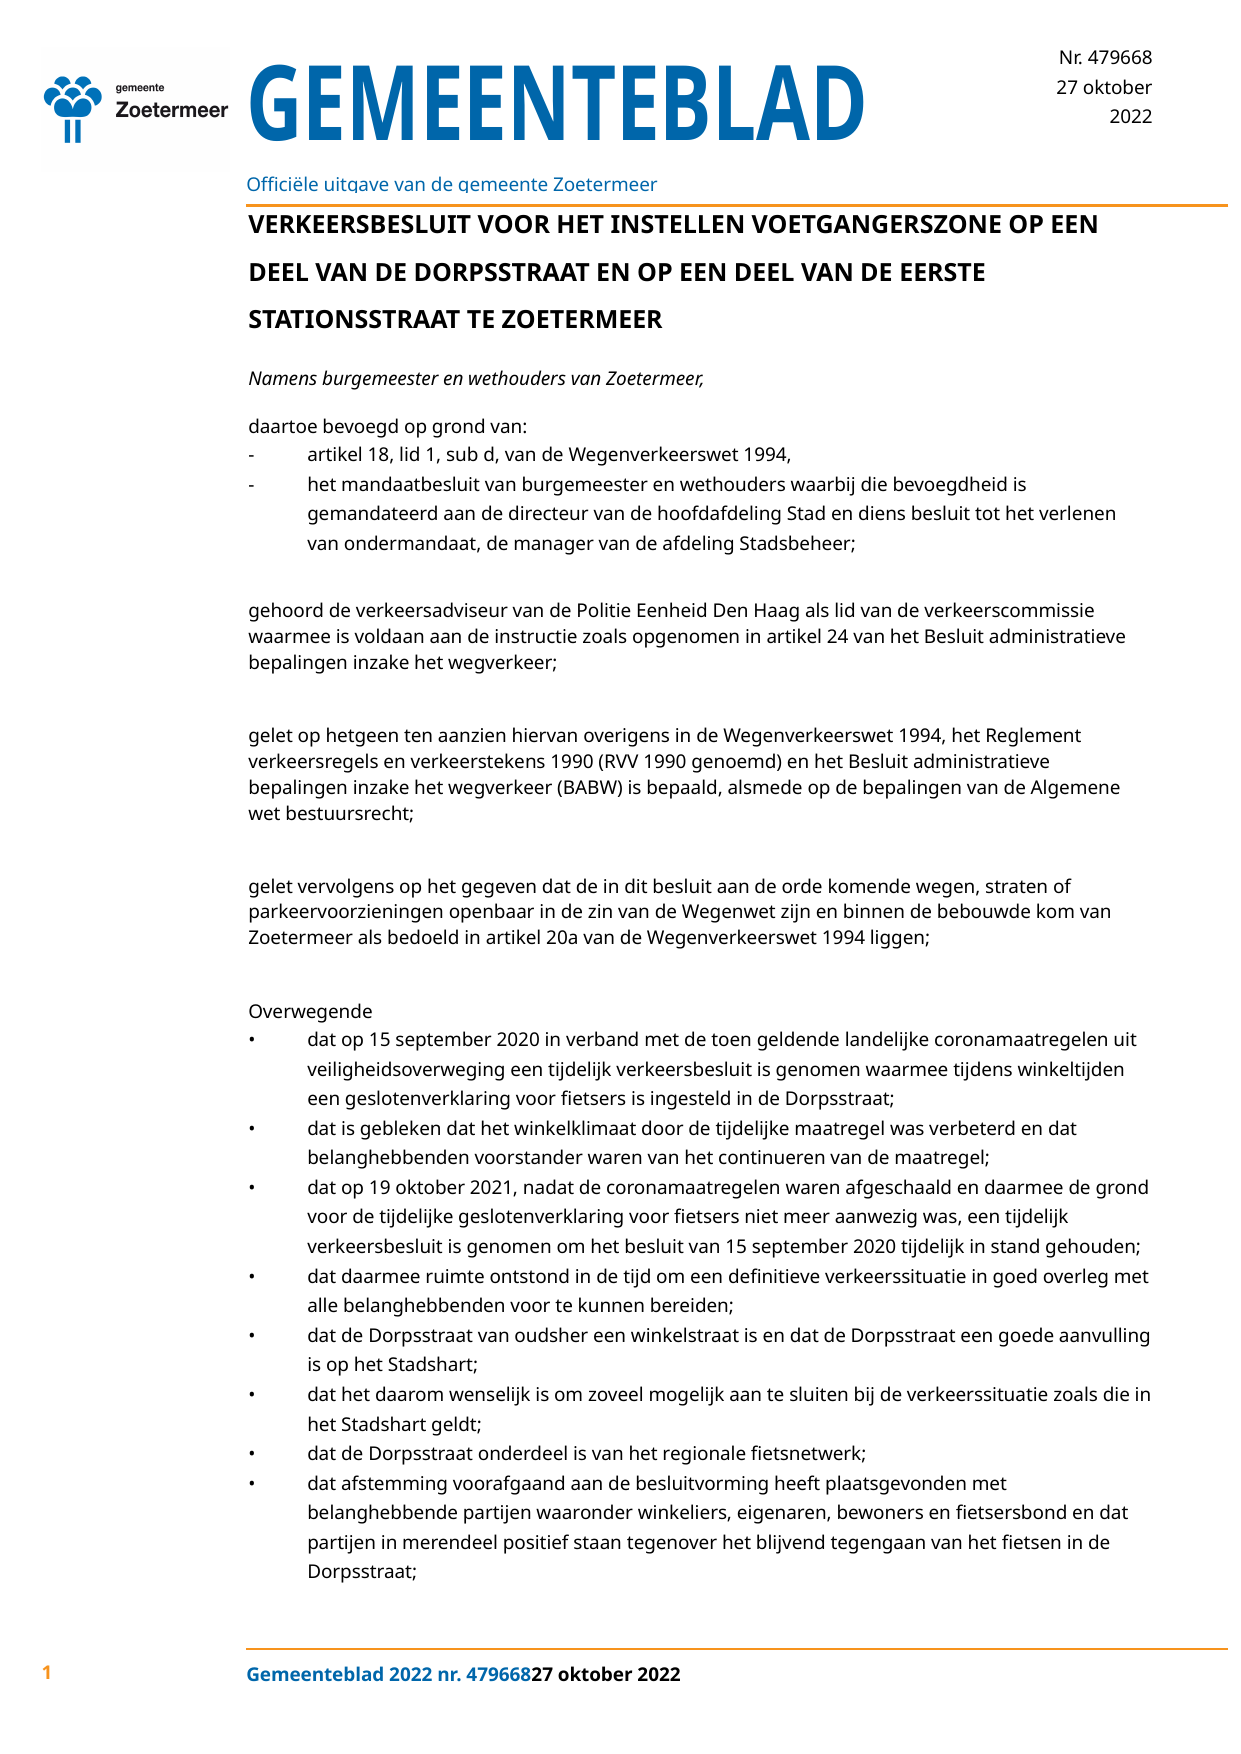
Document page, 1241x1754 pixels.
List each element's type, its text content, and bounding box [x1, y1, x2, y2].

list dat is gebleken dat het winkelklimaat door de tijdelijke maatregel was verbeterd en dat belanghebbenden voorstander waren van het continueren van de maatregel; [248, 1115, 1152, 1170]
list dat daarmee ruimte ontstond in de tijd om een definitieve verkeerssituatie in goed overleg met alle belanghebbenden voor te kunnen bereiden; [248, 1263, 1152, 1318]
list dat het daarom wenselijk is om zoveel mogelijk aan te sluiten bij de verkeerssituatie zoals die in het Stadshart geldt; [248, 1381, 1152, 1436]
picture [41, 47, 231, 172]
list dat de Dorpsstraat onderdeel is van het regionale fietsnetwerk; [248, 1440, 1152, 1466]
text VERKEERSBESLUIT VOOR HET INSTELLEN VOETGANGERSZONE OP EEN DEEL VAN DE DORPSSTRAAT EN OP EEN DEEL VAN DE EERSTE STATIONSSTRAAT TE ZOETERMEER [248, 207, 1152, 336]
list dat op 15 september 2020 in verband met de toen geldende landelijke coronamaatregelen uit veiligheidsoverweging een tijdelijk verkeersbesluit is genomen waarmee tijdens winkeltijden een geslotenverklaring voor fietsers is ingesteld in de Dorpsstraat; [248, 1026, 1152, 1111]
list dat op 19 oktober 2021, nadat de coronamaatregelen waren afgeschaald en daarmee de grond voor de tijdelijke geslotenverklaring voor fietsers niet meer aanwezig was, een tijdelijk verkeersbesluit is genomen om het besluit van 15 september 2020 tijdelijk in stand gehouden; [248, 1174, 1152, 1259]
text gehoord de verkeersadviseur van de Politie Eenheid Den Haag als lid van de verkeerscommissie waarmee is voldaan aan de instructie zoals opgenomen in artikel 24 van het Besluit administratieve bepalingen inzake het wegverkeer; [248, 598, 1152, 675]
list dat afstemming voorafgaand aan de besluitvorming heeft plaatsgevonden met belanghebbende partijen waaronder winkeliers, eigenaren, bewoners en fietsersbond en dat partijen in merendeel positief staan tegenover het blijvend tegengaan van het fietsen in de Dorpsstraat; [248, 1470, 1152, 1584]
list artikel 18, lid 1, sub d, van de Wegenverkeerswet 1994, [248, 441, 1152, 467]
text Overwegende [248, 998, 1152, 1023]
list dat de Dorpsstraat van oudsher een winkelstraat is en dat de Dorpsstraat een goede aanvulling is op het Stadshart; [248, 1322, 1152, 1377]
text Namens burgemeester en wethouders van Zoetermeer, [248, 366, 1152, 391]
text gelet vervolgens op het gegeven dat de in dit besluit aan de orde komende wegen, straten of parkeervoorzieningen openbaar in de zin van de Wegenwet zijn en binnen de bebouwde kom van Zoetermeer als bedoeld in artikel 20a van de Wegenverkeerswet 1994 liggen; [248, 873, 1152, 950]
text daartoe bevoegd op grond van: [248, 413, 1152, 439]
list het mandaatbesluit van burgemeester en wethouders waarbij die bevoegdheid is gemandateerd aan de directeur van de hoofdafdeling Stad en diens besluit tot het verlenen van ondermandaat, de manager van de afdeling Stadsbeheer; [248, 471, 1152, 556]
text gelet op hetgeen ten aanzien hiervan overigens in de Wegenverkeerswet 1994, het Reglement verkeersregels en verkeerstekens 1990 (RVV 1990 genoemd) en het Besluit administratieve bepalingen inzake het wegverkeer (BABW) is bepaald, alsmede op de bepalingen van de Algemene wet bestuursrecht; [248, 722, 1152, 825]
